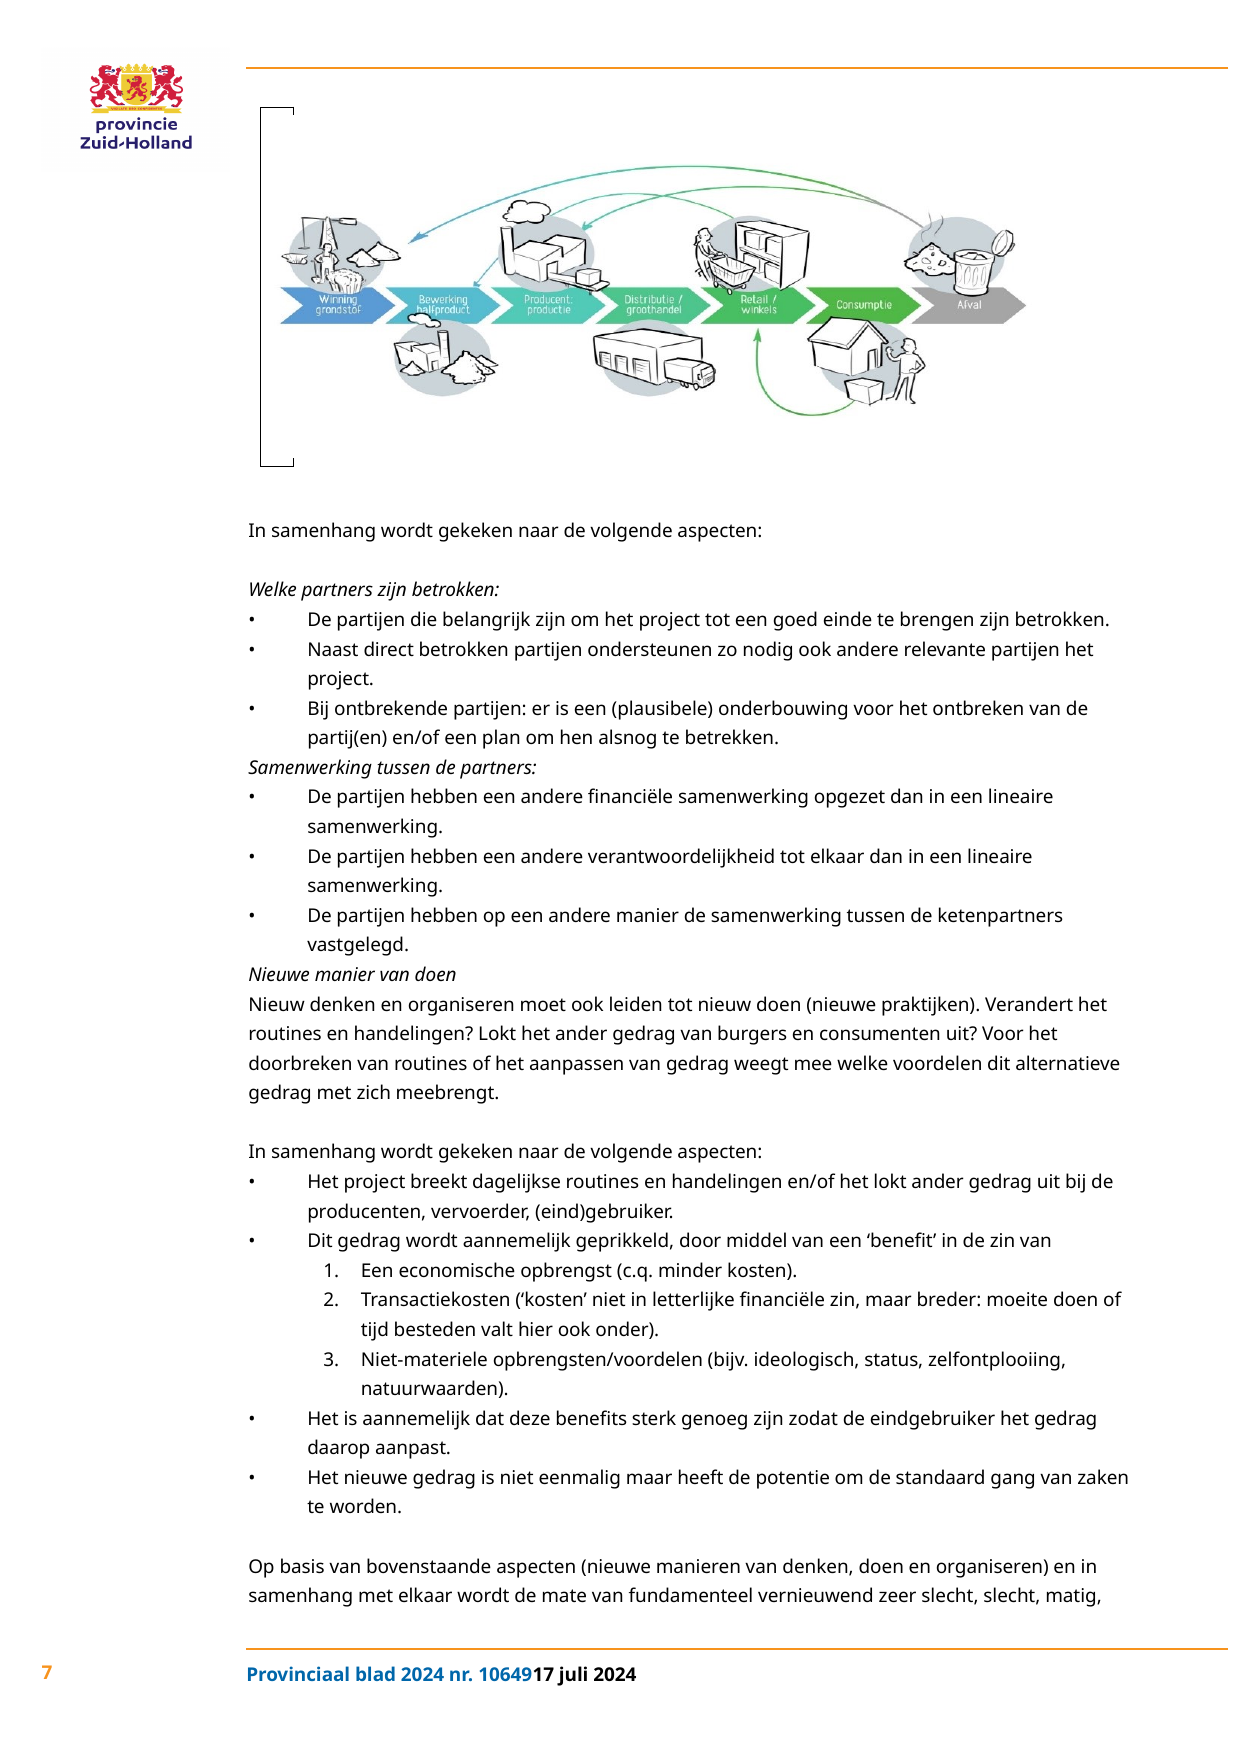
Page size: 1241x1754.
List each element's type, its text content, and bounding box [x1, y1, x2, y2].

list Het project breekt dagelijkse routines en handelingen en/of het lokt ander gedrag uit bij de producenten, vervoerder, (eind)gebruiker. [248, 1168, 1152, 1224]
list De partijen hebben een andere verantwoordelijkheid tot elkaar dan in een lineaire samenwerking. [248, 843, 1152, 898]
text In samenhang wordt gekeken naar de volgende aspecten: [248, 517, 1152, 543]
text Nieuw denken en organiseren moet ook leiden tot nieuw doen (nieuwe praktijken). Verandert het routines en handelingen? Lokt het ander gedrag van burgers en consumenten uit? Voor het doorbreken van routines of het aanpassen van gedrag weegt mee welke voordelen dit alternatieve gedrag met zich meebrengt. [248, 991, 1152, 1105]
list De partijen hebben op een andere manier de samenwerking tussen de ketenpartners vastgelegd. [248, 902, 1152, 957]
list De partijen die belangrijk zijn om het project tot een goed einde te brengen zijn betrokken. [248, 606, 1152, 632]
text Op basis van bovenstaande aspecten (nieuwe manieren van denken, doen en organiseren) en in samenhang met elkaar wordt de mate van fundamenteel vernieuwend zeer slecht, slecht, matig, [248, 1553, 1152, 1608]
picture [41, 47, 231, 172]
list Naast direct betrokken partijen ondersteunen zo nodig ook andere relevante partijen het project. [248, 636, 1152, 691]
list Bij ontbrekende partijen: er is een (plausibele) onderbouwing voor het ontbreken van de partij(en) en/of een plan om hen alsnog te betrekken. [248, 695, 1152, 750]
list Transactiekosten (‘kosten’ niet in letterlijke financiële zin, maar breder: moeite doen of tijd besteden valt hier ook onder). [323, 1287, 1152, 1342]
text Nieuwe manier van doen [248, 961, 1152, 987]
text In samenhang wordt gekeken naar de volgende aspecten: [248, 1139, 1152, 1164]
text Samenwerking tussen de partners: [248, 754, 1152, 780]
list Een economische opbrengst (c.q. minder kosten). [323, 1257, 1152, 1283]
text Welke partners zijn betrokken: [248, 577, 1152, 602]
list Het nieuwe gedrag is niet eenmalig maar heeft de potentie om de standaard gang van zaken te worden. [248, 1464, 1152, 1519]
list De partijen hebben een andere financiële samenwerking opgezet dan in een lineaire samenwerking. [248, 784, 1152, 839]
picture [268, 115, 1037, 458]
list Dit gedrag wordt aannemelijk geprikkeld, door middel van een ‘benefit’ in de zin van [248, 1227, 1152, 1253]
list Niet-materiele opbrengsten/voordelen (bijv. ideologisch, status, zelfontplooiing, natuurwaarden). [323, 1346, 1152, 1401]
list Het is aannemelijk dat deze benefits sterk genoeg zijn zodat de eindgebruiker het gedrag daarop aanpast. [248, 1405, 1152, 1460]
